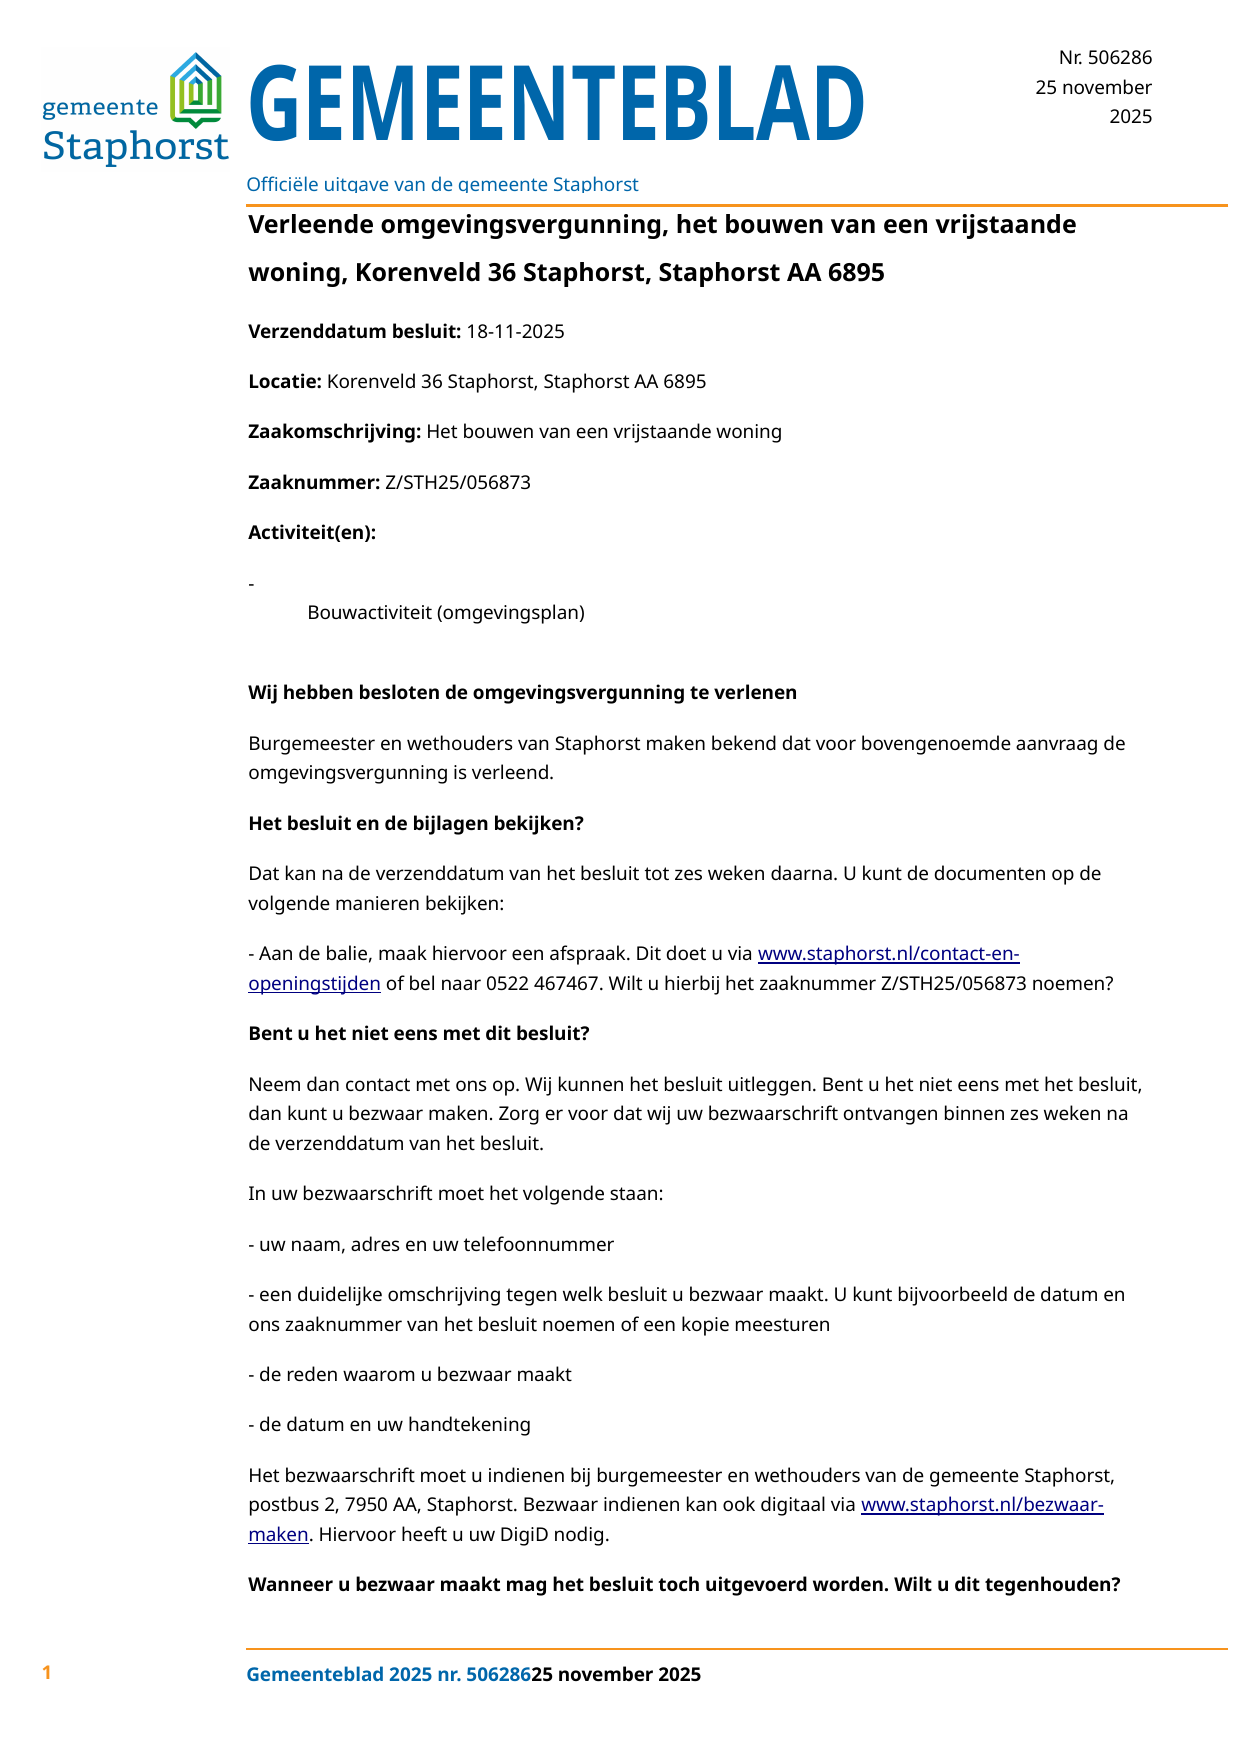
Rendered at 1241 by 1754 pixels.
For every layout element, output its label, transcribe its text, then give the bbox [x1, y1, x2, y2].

text Wij hebben besloten de omgevingsvergunning te verlenen [248, 679, 1152, 705]
text In uw bezwaarschrift moet het volgende staan: [248, 1180, 1152, 1206]
text - Aan de balie, maak hiervoor een afspraak. Dit doet u via www.staphorst.nl/contact-en-openingstijden of bel naar 0522 467467. Wilt u hierbij het zaaknummer Z/STH25/056873 noemen? [248, 940, 1152, 996]
text Neem dan contact met ons op. Wij kunnen het besluit uitleggen. Bent u het niet eens met het besluit, dan kunt u bezwaar maken. Zorg er voor dat wij uw bezwaarschrift ontvangen binnen zes weken na de verzenddatum van het besluit. [248, 1071, 1152, 1156]
text Burgemeester en wethouders van Staphorst maken bekend dat voor bovengenoemde aanvraag de omgevingsvergunning is verleend. [248, 730, 1152, 785]
text - de reden waarom u bezwaar maakt [248, 1361, 1152, 1387]
text - de datum en uw handtekening [248, 1412, 1152, 1437]
text - een duidelijke omschrijving tegen welk besluit u bezwaar maakt. U kunt bijvoorbeeld de datum en ons zaaknummer van het besluit noemen of een kopie meesturen [248, 1281, 1152, 1337]
text Verzenddatum besluit: 18-11-2025 [248, 318, 1152, 344]
text Wanneer u bezwaar maakt mag het besluit toch uitgevoerd worden. Wilt u dit tegenhouden? [248, 1572, 1152, 1597]
text Zaakomschrijving: Het bouwen van een vrijstaande woning [248, 419, 1152, 444]
text Zaaknummer: Z/STH25/056873 [248, 469, 1152, 495]
text Bent u het niet eens met dit besluit? [248, 1020, 1152, 1046]
picture [41, 47, 231, 172]
text Locatie: Korenveld 36 Staphorst, Staphorst AA 6895 [248, 368, 1152, 394]
text Activiteit(en): [248, 519, 1152, 545]
text Dat kan na de verzenddatum van het besluit tot zes weken daarna. U kunt de documenten op de volgende manieren bekijken: [248, 860, 1152, 916]
text Verleende omgevingsvergunning, het bouwen van een vrijstaande woning, Korenveld 36 Staphorst, Staphorst AA 6895 [248, 207, 1152, 288]
text - uw naam, adres en uw telefoonnummer [248, 1231, 1152, 1257]
text Het bezwaarschrift moet u indienen bij burgemeester en wethouders van de gemeente Staphorst, postbus 2, 7950 AA, Staphorst. Bezwaar indienen kan ook digitaal via www.staphorst.nl/bezwaar-maken. Hiervoor heeft u uw DigiD nodig. [248, 1462, 1152, 1547]
list Bouwactiviteit (omgevingsplan) [248, 599, 1152, 625]
text Het besluit en de bijlagen bekijken? [248, 810, 1152, 836]
